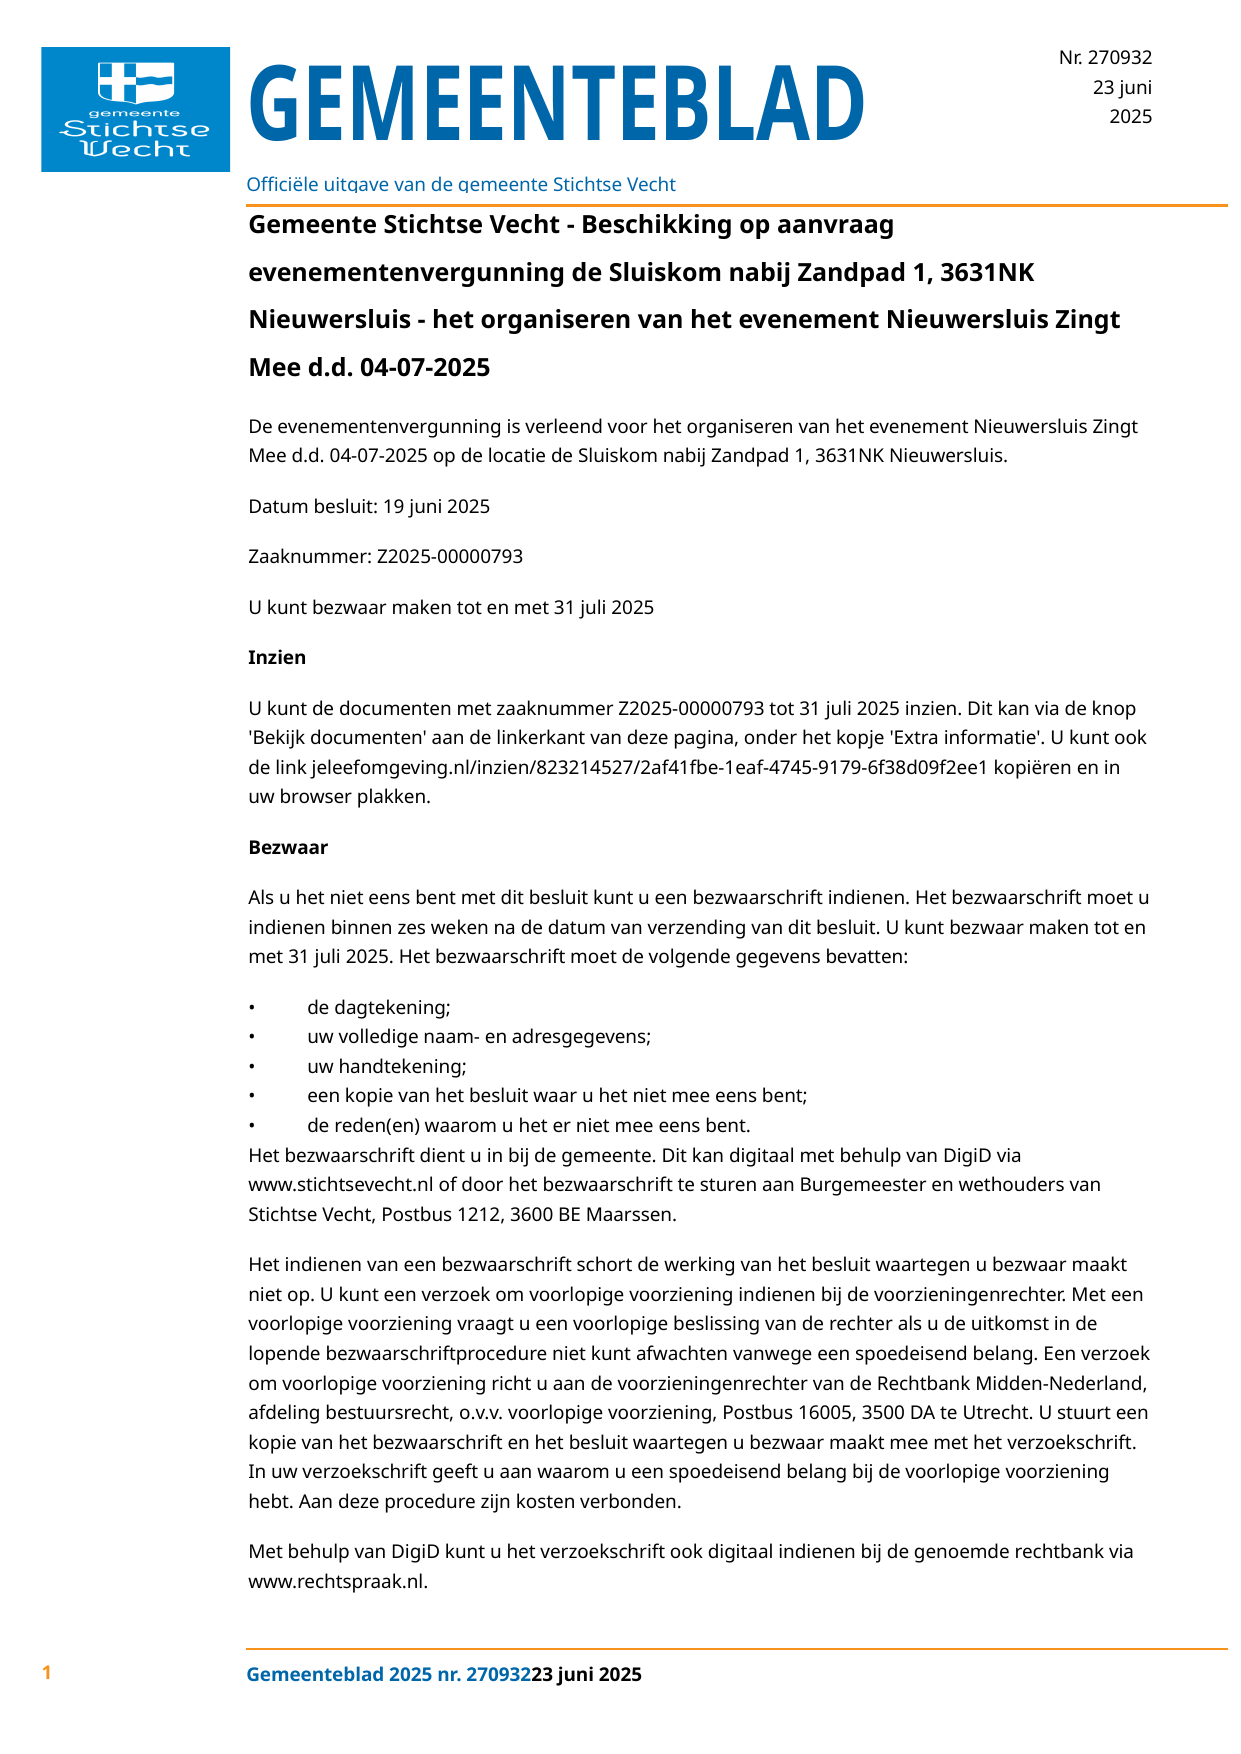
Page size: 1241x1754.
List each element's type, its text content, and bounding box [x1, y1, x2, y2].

text Gemeente Stichtse Vecht - Beschikking op aanvraag evenementenvergunning de Sluiskom nabij Zandpad 1, 3631NK Nieuwersluis - het organiseren van het evenement Nieuwersluis Zingt Mee d.d. 04-07-2025 [248, 207, 1152, 384]
list de dagtekening; [248, 994, 1152, 1020]
list uw handtekening; [248, 1053, 1152, 1079]
text Datum besluit: 19 juni 2025 [248, 493, 1152, 519]
text Zaaknummer: Z2025-00000793 [248, 543, 1152, 569]
text Als u het niet eens bent met dit besluit kunt u een bezwaarschrift indienen. Het bezwaarschrift moet u indienen binnen zes weken na de datum van verzending van dit besluit. U kunt bezwaar maken tot en met 31 juli 2025. Het bezwaarschrift moet de volgende gegevens bevatten: [248, 884, 1152, 969]
text De evenementenvergunning is verleend voor het organiseren van het evenement Nieuwersluis Zingt Mee d.d. 04-07-2025 op de locatie de Sluiskom nabij Zandpad 1, 3631NK Nieuwersluis. [248, 413, 1152, 468]
list uw volledige naam- en adresgegevens; [248, 1023, 1152, 1049]
list een kopie van het besluit waar u het niet mee eens bent; [248, 1083, 1152, 1108]
text Het indienen van een bezwaarschrift schort de werking van het besluit waartegen u bezwaar maakt niet op. U kunt een verzoek om voorlopige voorziening indienen bij de voorzieningenrechter. Met een voorlopige voorziening vraagt u een voorlopige beslissing van de rechter als u de uitkomst in de lopende bezwaarschriftprocedure niet kunt afwachten vanwege een spoedeisend belang. Een verzoek om voorlopige voorziening richt u aan de voorzieningenrechter van de Rechtbank Midden-Nederland, afdeling bestuursrecht, o.v.v. voorlopige voorziening, Postbus 16005, 3500 DA te Utrecht. U stuurt een kopie van het bezwaarschrift en het besluit waartegen u bezwaar maakt mee met het verzoekschrift. In uw verzoekschrift geeft u aan waarom u een spoedeisend belang bij de voorlopige voorziening hebt. Aan deze procedure zijn kosten verbonden. [248, 1251, 1152, 1514]
picture [137, 63, 174, 103]
text Bezwaar [248, 834, 1152, 860]
text U kunt bezwaar maken tot en met 31 juli 2025 [248, 594, 1152, 620]
text Met behulp van DigiD kunt u het verzoekschrift ook digitaal indienen bij de genoemde rechtbank via www.rechtspraak.nl. [248, 1538, 1152, 1594]
picture [99, 63, 135, 101]
text U kunt de documenten met zaaknummer Z2025-00000793 tot 31 juli 2025 inzien. Dit kan via de knop 'Bekijk documenten' aan de linkerkant van deze pagina, onder het kopje 'Extra informatie'. U kunt ook de link jeleefomgeving.nl/inzien/823214527/2af41fbe-1eaf-4745-9179-6f38d09f2ee1 kopiëren en in uw browser plakken. [248, 695, 1152, 809]
text Inzien [248, 644, 1152, 670]
text Het bezwaarschrift dient u in bij de gemeente. Dit kan digitaal met behulp van DigiD via www.stichtsevecht.nl of door het bezwaarschrift te sturen aan Burgemeester en wethouders van Stichtse Vecht, Postbus 1212, 3600 BE Maarssen. [248, 1142, 1152, 1227]
list de reden(en) waarom u het er niet mee eens bent. [248, 1112, 1152, 1138]
